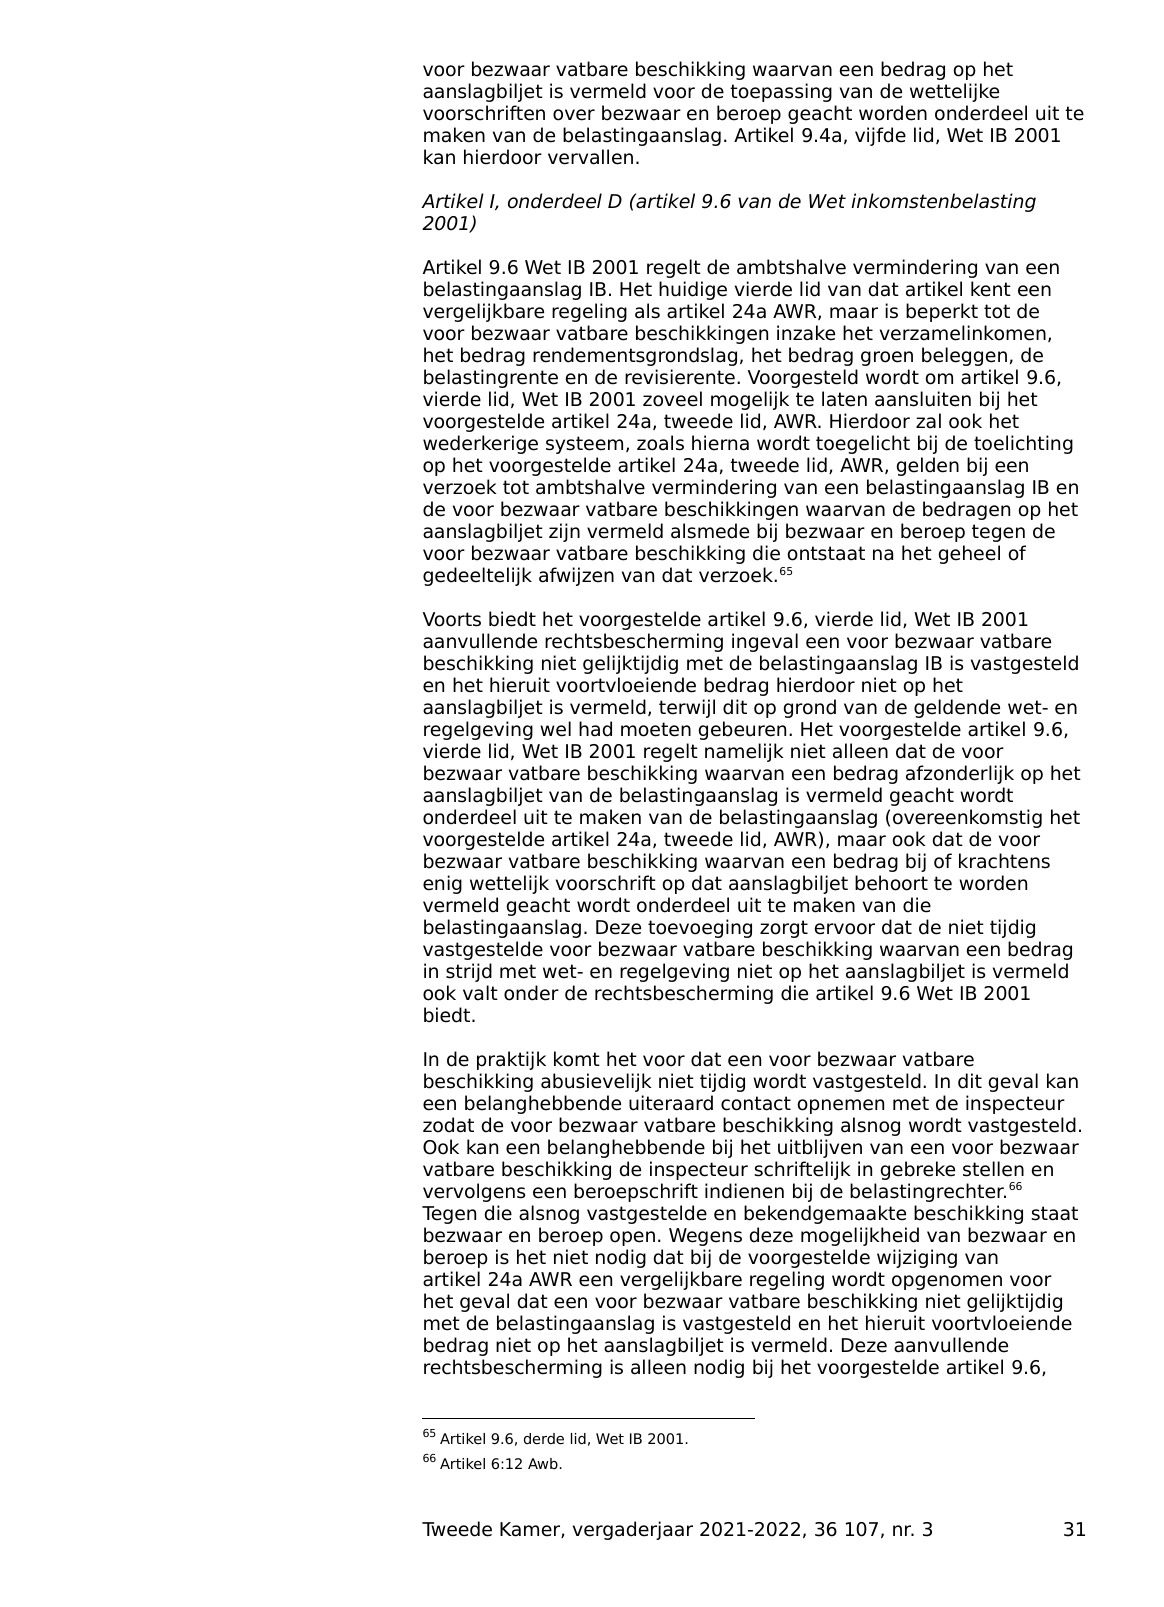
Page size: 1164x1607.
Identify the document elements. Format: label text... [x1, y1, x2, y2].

text voor bezwaar vatbare beschikking waarvan een bedrag op het aanslagbiljet is vermeld voor de toepassing van de wettelijke voorschriften over bezwaar en beroep geacht worden onderdeel uit te maken van de belastingaanslag. Artikel 9.4a, vijfde lid, Wet IB 2001 kan hierdoor vervallen. [422, 59, 1087, 169]
text Artikel 9.6, derde lid, Wet IB 2001. [422, 1427, 1087, 1449]
subtitle Artikel I, onderdeel D (artikel 9.6 van de Wet inkomstenbelasting 2001) [422, 191, 1087, 235]
text Artikel 6:12 Awb. [422, 1452, 1087, 1474]
text Voorts biedt het voorgestelde artikel 9.6, vierde lid, Wet IB 2001 aanvullende rechtsbescherming ingeval een voor bezwaar vatbare beschikking niet gelijktijdig met de belastingaanslag IB is vastgesteld en het hieruit voortvloeiende bedrag hierdoor niet op het aanslagbiljet is vermeld, terwijl dit op grond van de geldende wet- en regelgeving wel had moeten gebeuren. Het voorgestelde artikel 9.6, vierde lid, Wet IB 2001 regelt namelijk niet alleen dat de voor bezwaar vatbare beschikking waarvan een bedrag afzonderlijk op het aanslagbiljet van de belastingaanslag is vermeld geacht wordt onderdeel uit te maken van de belastingaanslag (overeenkomstig het voorgestelde artikel 24a, tweede lid, AWR), maar ook dat de voor bezwaar vatbare beschikking waarvan een bedrag bij of krachtens enig wettelijk voorschrift op dat aanslagbiljet behoort te worden vermeld geacht wordt onderdeel uit te maken van die belastingaanslag. Deze toevoeging zorgt ervoor dat de niet tijdig vastgestelde voor bezwaar vatbare beschikking waarvan een bedrag in strijd met wet- en regelgeving niet op het aanslagbiljet is vermeld ook valt onder de rechtsbescherming die artikel 9.6 Wet IB 2001 biedt. [422, 609, 1087, 1027]
text Artikel 9.6 Wet IB 2001 regelt de ambtshalve vermindering van een belastingaanslag IB. Het huidige vierde lid van dat artikel kent een vergelijkbare regeling als artikel 24a AWR, maar is beperkt tot de voor bezwaar vatbare beschikkingen inzake het verzamelinkomen, het bedrag rendementsgrondslag, het bedrag groen beleggen, de belastingrente en de revisierente. Voorgesteld wordt om artikel 9.6, vierde lid, Wet IB 2001 zoveel mogelijk te laten aansluiten bij het voorgestelde artikel 24a, tweede lid, AWR. Hierdoor zal ook het wederkerige systeem, zoals hierna wordt toegelicht bij de toelichting op het voorgestelde artikel 24a, tweede lid, AWR, gelden bij een verzoek tot ambtshalve vermindering van een belastingaanslag IB en de voor bezwaar vatbare beschikkingen waarvan de bedragen op het aanslagbiljet zijn vermeld alsmede bij bezwaar en beroep tegen de voor bezwaar vatbare beschikking die ontstaat na het geheel of gedeeltelijk afwijzen van dat verzoek. [422, 257, 1087, 587]
text In de praktijk komt het voor dat een voor bezwaar vatbare beschikking abusievelijk niet tijdig wordt vastgesteld. In dit geval kan een belanghebbende uiteraard contact opnemen met de inspecteur zodat de voor bezwaar vatbare beschikking alsnog wordt vastgesteld. Ook kan een belanghebbende bij het uitblijven van een voor bezwaar vatbare beschikking de inspecteur schriftelijk in gebreke stellen en vervolgens een beroepschrift indienen bij de belastingrechter. Tegen die alsnog vastgestelde en bekendgemaakte beschikking staat bezwaar en beroep open. Wegens deze mogelijkheid van bezwaar en beroep is het niet nodig dat bij de voorgestelde wijziging van artikel 24a AWR een vergelijkbare regeling wordt opgenomen voor het geval dat een voor bezwaar vatbare beschikking niet gelijktijdig met de belastingaanslag is vastgesteld en het hieruit voortvloeiende bedrag niet op het aanslagbiljet is vermeld. Deze aanvullende rechtsbescherming is alleen nodig bij het voorgestelde artikel 9.6, [422, 1049, 1087, 1379]
